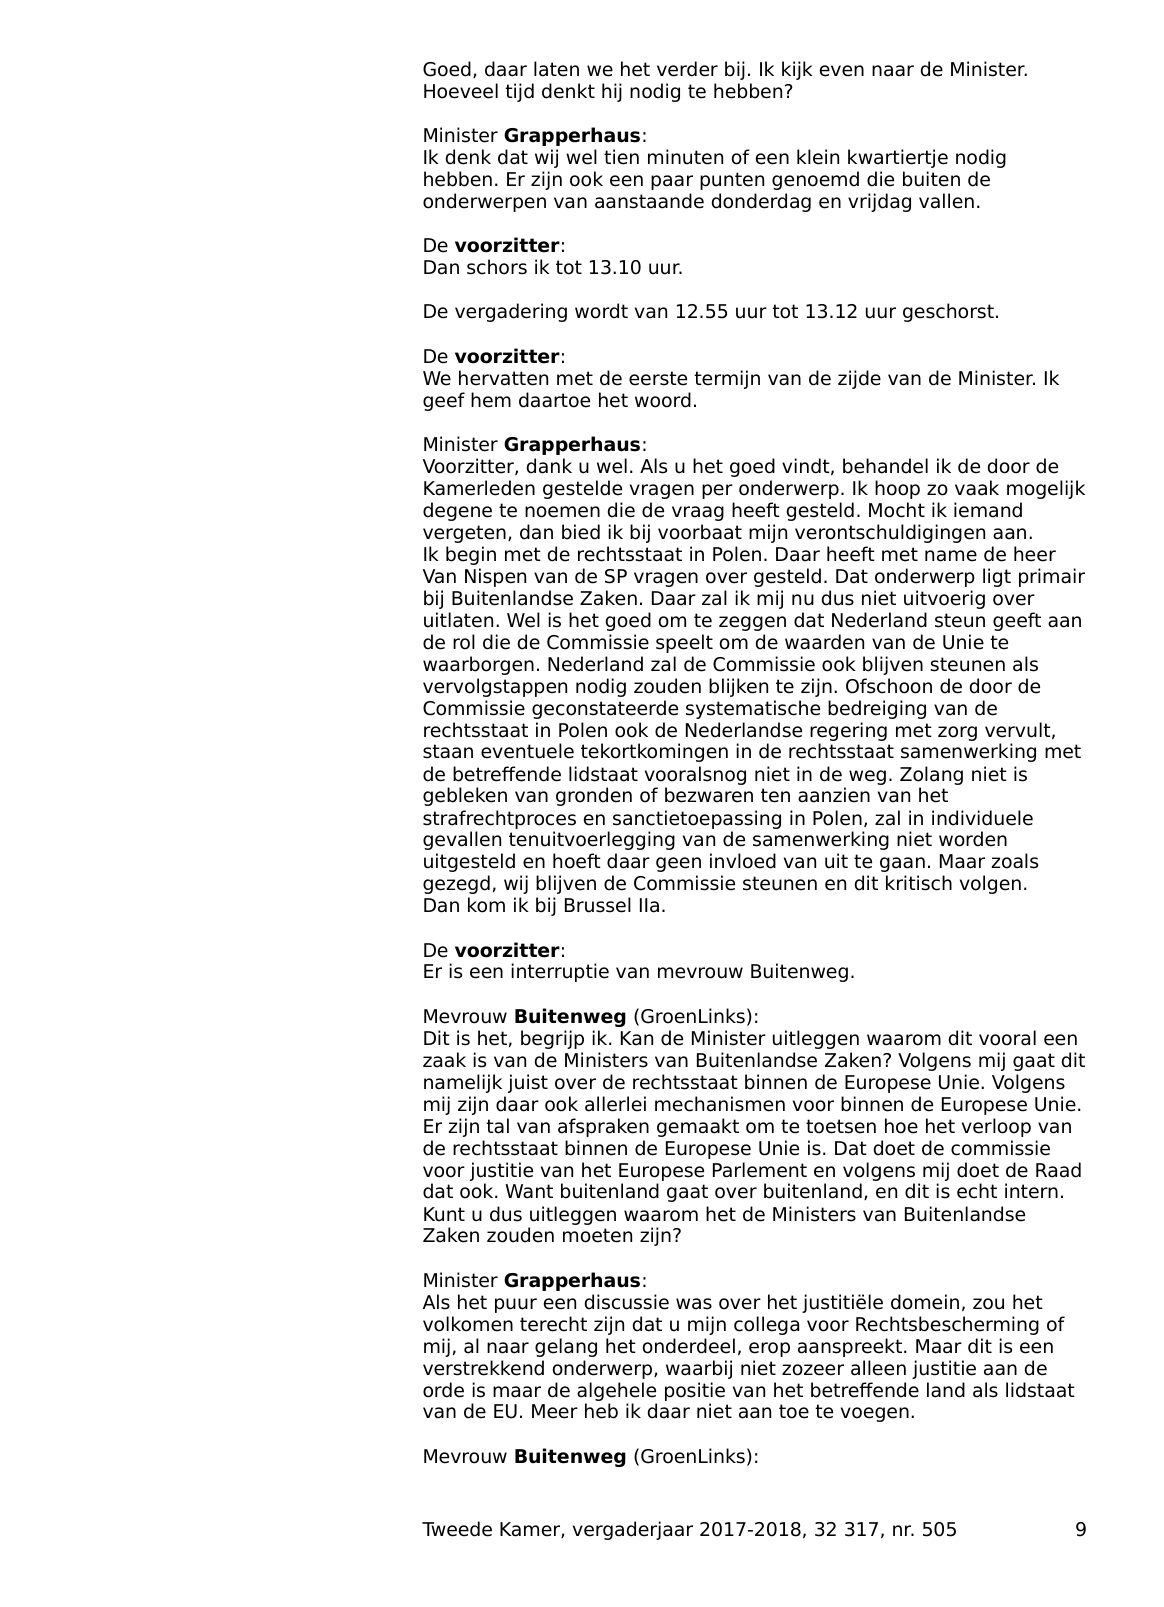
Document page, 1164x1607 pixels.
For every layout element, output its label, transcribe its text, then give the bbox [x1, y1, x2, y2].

text Mevrouw Buitenweg (GroenLinks): [422, 1446, 1087, 1468]
text De voorzitter: [422, 235, 1087, 257]
text Er is een interruptie van mevrouw Buitenweg. [422, 961, 1087, 983]
text De voorzitter: [422, 346, 1087, 368]
text Goed, daar laten we het verder bij. Ik kijk even naar de Minister. Hoeveel tijd denkt hij nodig te hebben? [422, 59, 1087, 103]
text Minister Grapperhaus: [422, 125, 1087, 147]
text Dan schors ik tot 13.10 uur. [422, 257, 1087, 279]
text Voorzitter, dank u wel. Als u het goed vindt, behandel ik de door de Kamerleden gestelde vragen per onderwerp. Ik hoop zo vaak mogelijk degene te noemen die de vraag heeft gesteld. Mocht ik iemand vergeten, dan bied ik bij voorbaat mijn verontschuldigingen aan. [422, 456, 1087, 544]
text Minister Grapperhaus: [422, 1269, 1087, 1292]
text Dit is het, begrijp ik. Kan de Minister uitleggen waarom dit vooral een zaak is van de Ministers van Buitenlandse Zaken? Volgens mij gaat dit namelijk juist over de rechtsstaat binnen de Europese Unie. Volgens mij zijn daar ook allerlei mechanismen voor binnen de Europese Unie. Er zijn tal van afspraken gemaakt om te toetsen hoe het verloop van de rechtsstaat binnen de Europese Unie is. Dat doet de commissie voor justitie van het Europese Parlement en volgens mij doet de Raad dat ook. Want buitenland gaat over buitenland, en dit is echt intern. Kunt u dus uitleggen waarom het de Ministers van Buitenlandse Zaken zouden moeten zijn? [422, 1028, 1087, 1247]
text De vergadering wordt van 12.55 uur tot 13.12 uur geschorst. [422, 301, 1087, 323]
text Als het puur een discussie was over het justitiële domein, zou het volkomen terecht zijn dat u mijn collega voor Rechtsbescherming of mij, al naar gelang het onderdeel, erop aanspreekt. Maar dit is een verstrekkend onderwerp, waarbij niet zozeer alleen justitie aan de orde is maar de algehele positie van het betreffende land als lidstaat van de EU. Meer heb ik daar niet aan toe te voegen. [422, 1292, 1087, 1423]
text Ik begin met de rechtsstaat in Polen. Daar heeft met name de heer Van Nispen van de SP vragen over gesteld. Dat onderwerp ligt primair bij Buitenlandse Zaken. Daar zal ik mij nu dus niet uitvoerig over uitlaten. Wel is het goed om te zeggen dat Nederland steun geeft aan de rol die de Commissie speelt om de waarden van de Unie te waarborgen. Nederland zal de Commissie ook blijven steunen als vervolgstappen nodig zouden blijken te zijn. Ofschoon de door de Commissie geconstateerde systematische bedreiging van de rechtsstaat in Polen ook de Nederlandse regering met zorg vervult, staan eventuele tekortkomingen in de rechtsstaat samenwerking met de betreffende lidstaat vooralsnog niet in de weg. Zolang niet is gebleken van gronden of bezwaren ten aanzien van het strafrechtproces en sanctietoepassing in Polen, zal in individuele gevallen tenuitvoerlegging van de samenwerking niet worden uitgesteld en hoeft daar geen invloed van uit te gaan. Maar zoals gezegd, wij blijven de Commissie steunen en dit kritisch volgen. [422, 544, 1087, 895]
text We hervatten met de eerste termijn van de zijde van de Minister. Ik geef hem daartoe het woord. [422, 368, 1087, 412]
text Dan kom ik bij Brussel IIa. [422, 895, 1087, 917]
text Ik denk dat wij wel tien minuten of een klein kwartiertje nodig hebben. Er zijn ook een paar punten genoemd die buiten de onderwerpen van aanstaande donderdag en vrijdag vallen. [422, 147, 1087, 213]
text Mevrouw Buitenweg (GroenLinks): [422, 1006, 1087, 1028]
text De voorzitter: [422, 939, 1087, 961]
text Minister Grapperhaus: [422, 434, 1087, 456]
